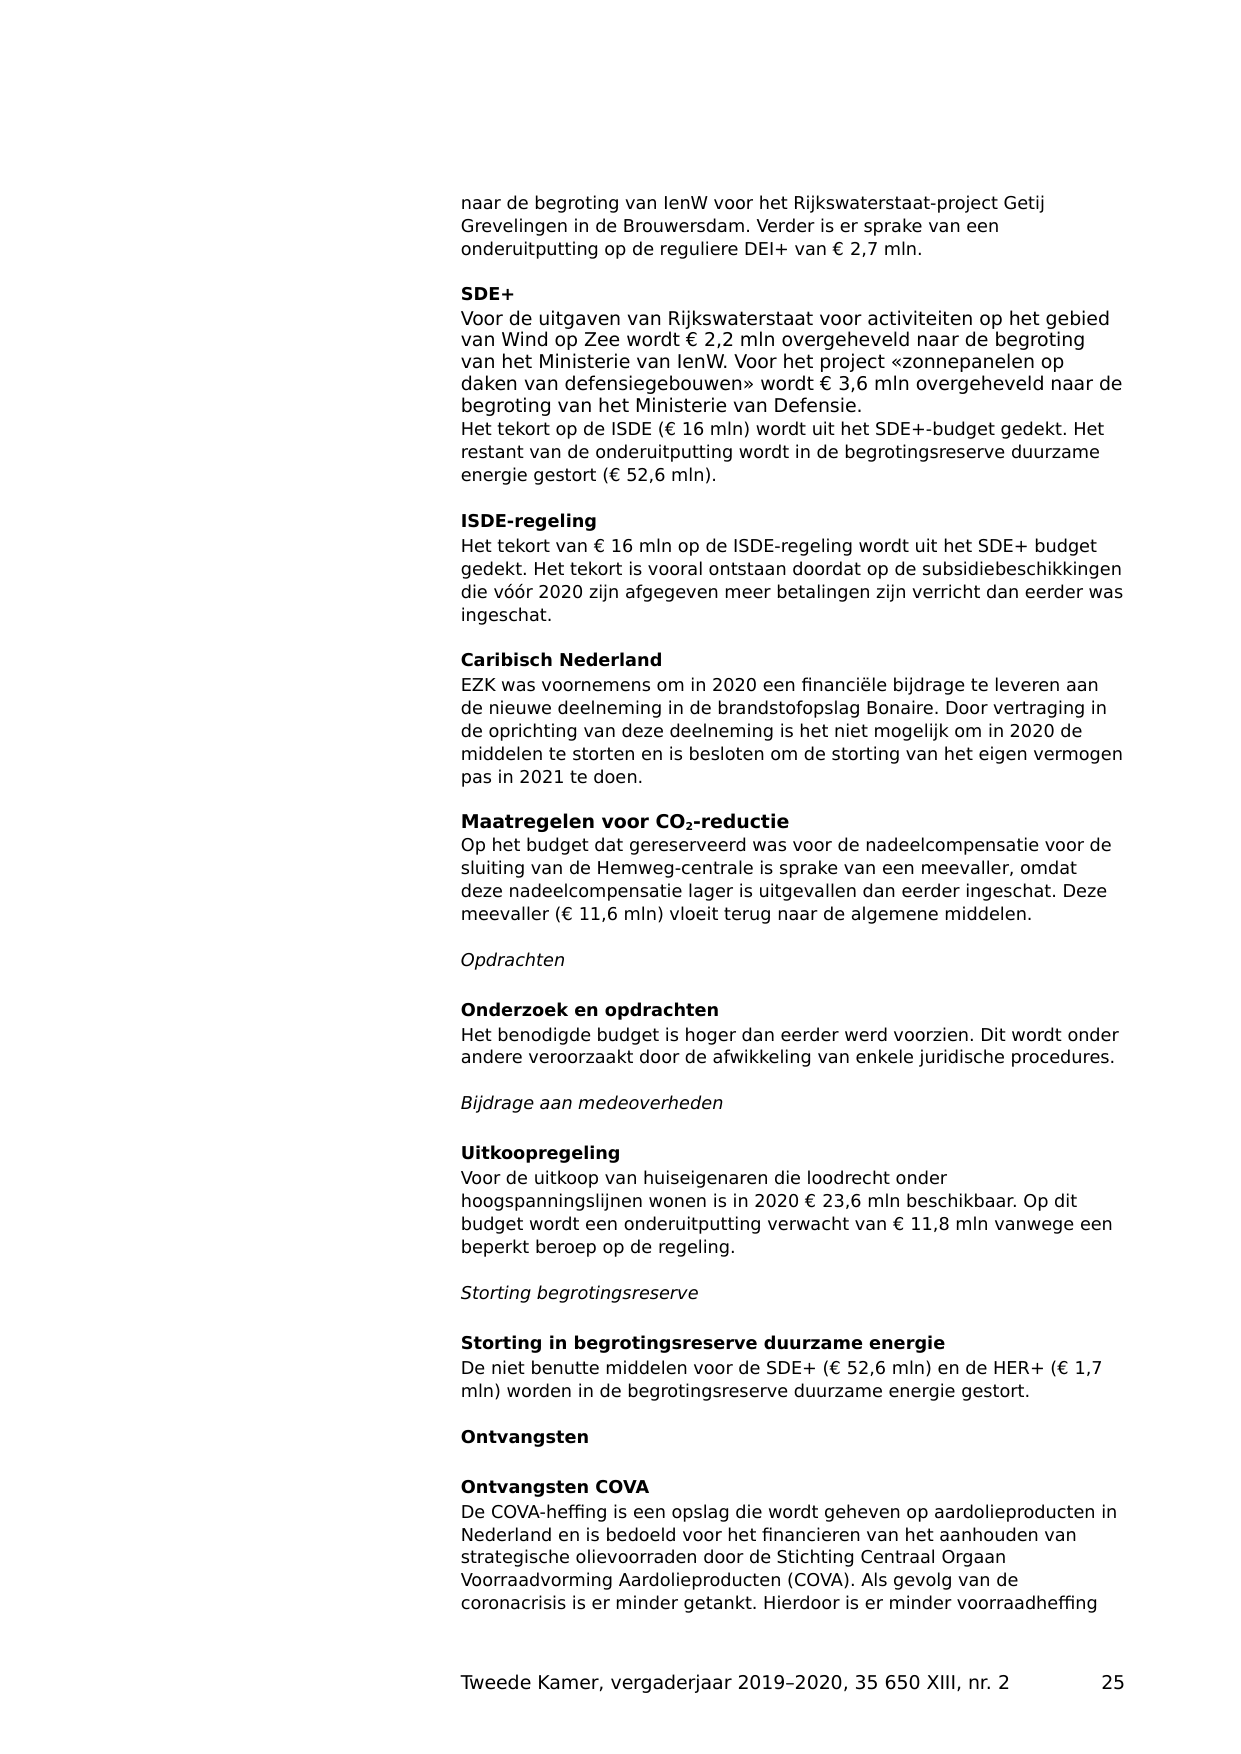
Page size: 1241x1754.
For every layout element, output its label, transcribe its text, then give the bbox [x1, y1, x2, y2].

text Het tekort van € 16 mln op de ISDE-regeling wordt uit het SDE+ budget gedekt. Het tekort is vooral ontstaan doordat op de subsidiebeschikkingen die vóór 2020 zijn afgegeven meer betalingen zijn verricht dan eerder was ingeschat. [461, 534, 1125, 626]
text Het benodigde budget is hoger dan eerder werd voorzien. Dit wordt onder andere veroorzaakt door de afwikkeling van enkele juridische procedures. [461, 1023, 1125, 1068]
text ISDE-regeling [461, 509, 1125, 532]
text De COVA-heffing is een opslag die wordt geheven op aardolieproducten in Nederland en is bedoeld voor het financieren van het aanhouden van strategische olievoorraden door de Stichting Centraal Orgaan Voorraadvorming Aardolieproducten (COVA). Als gevolg van de coronacrisis is er minder getankt. Hierdoor is er minder voorraadheffing [461, 1500, 1125, 1614]
text De niet benutte middelen voor de SDE+ (€ 52,6 mln) en de HER+ (€ 1,7 mln) worden in de begrotingsreserve duurzame energie gestort. [461, 1356, 1125, 1402]
text Op het budget dat gereserveerd was voor de nadeelcompensatie voor de sluiting van de Hemweg-centrale is sprake van een meevaller, omdat deze nadeelcompensatie lager is uitgevallen dan eerder ingeschat. Deze meevaller (€ 11,6 mln) vloeit terug naar de algemene middelen. [461, 833, 1125, 925]
text Ontvangsten COVA [461, 1475, 1125, 1498]
text Ontvangsten [461, 1425, 1125, 1448]
text Voor de uitkoop van huiseigenaren die loodrecht onder hoogspanningslijnen wonen is in 2020 € 23,6 mln beschikbaar. Op dit budget wordt een onderuitputting verwacht van € 11,8 mln vanwege een beperkt beroep op de regeling. [461, 1166, 1125, 1258]
text Caribisch Nederland [461, 648, 1125, 671]
text SDE+ [461, 282, 1125, 305]
text Onderzoek en opdrachten [461, 998, 1125, 1021]
text Storting in begrotingsreserve duurzame energie [461, 1331, 1125, 1354]
text naar de begroting van IenW voor het Rijkswaterstaat-project Getij Grevelingen in de Brouwersdam. Verder is er sprake van een onderuitputting op de reguliere DEI+ van € 2,7 mln. [461, 191, 1125, 259]
text Het tekort op de ISDE (€ 16 mln) wordt uit het SDE+-budget gedekt. Het restant van de onderuitputting wordt in de begrotingsreserve duurzame energie gestort (€ 52,6 mln). [461, 417, 1125, 486]
text Storting begrotingsreserve [461, 1281, 1125, 1304]
text Opdrachten [461, 948, 1125, 971]
text EZK was voornemens om in 2020 een financiële bijdrage te leveren aan de nieuwe deelneming in de brandstofopslag Bonaire. Door vertraging in de oprichting van deze deelneming is het niet mogelijk om in 2020 de middelen te storten en is besloten om de storting van het eigen vermogen pas in 2021 te doen. [461, 673, 1125, 788]
text Uitkoopregeling [461, 1141, 1125, 1164]
text Bijdrage aan medeoverheden [461, 1091, 1125, 1114]
text Maatregelen voor CO2-reductie [461, 811, 1125, 833]
text Voor de uitgaven van Rijkswaterstaat voor activiteiten op het gebied van Wind op Zee wordt € 2,2 mln overgeheveld naar de begroting van het Ministerie van IenW. Voor het project «zonnepanelen op daken van defensiegebouwen» wordt € 3,6 mln overgeheveld naar de begroting van het Ministerie van Defensie. [461, 307, 1125, 417]
